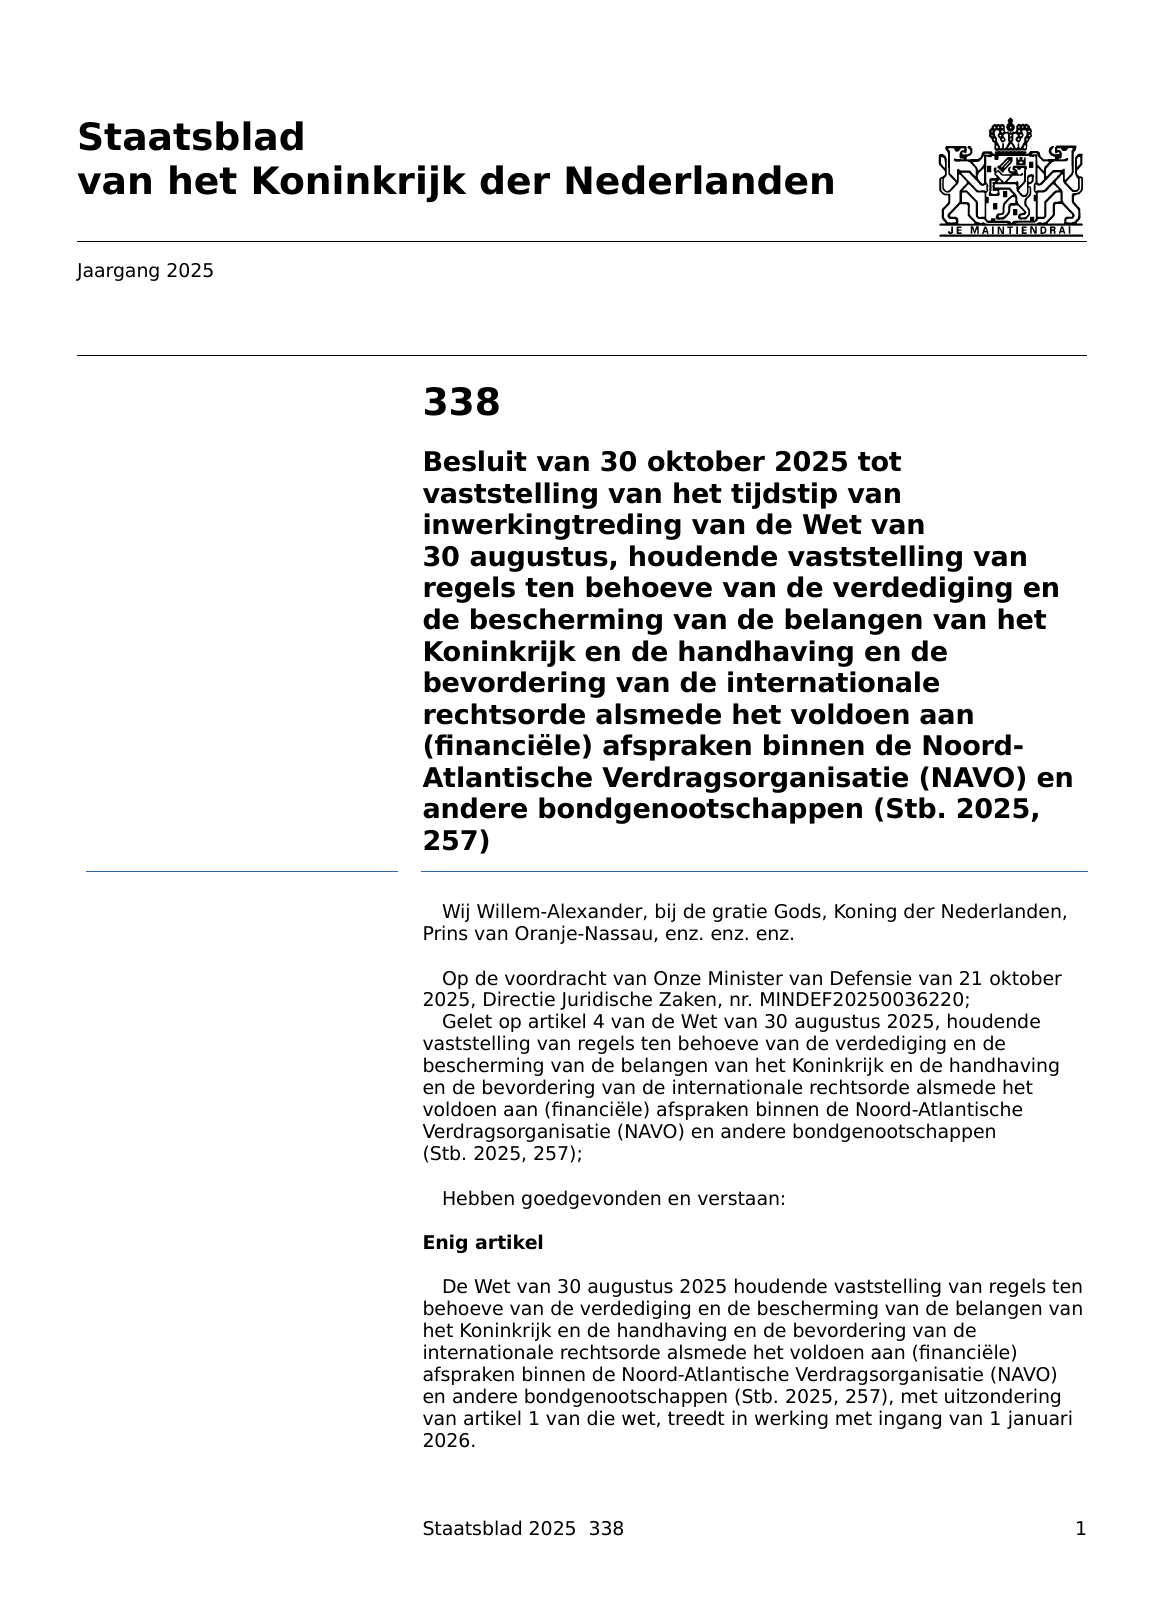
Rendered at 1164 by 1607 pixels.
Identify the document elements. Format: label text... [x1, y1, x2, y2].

subtitle 338 [422, 381, 1087, 424]
table_header Staatsblad van het Koninkrijk der Nederlanden [77, 100, 886, 241]
subtitle Enig artikel [422, 1232, 1087, 1253]
picture [936, 115, 1087, 240]
text Hebben goedgevonden en verstaan: [422, 1187, 1087, 1209]
text Wij Willem-Alexander, bij de gratie Gods, Koning der Nederlanden, Prins van Oranje-Nassau, enz. enz. enz. [422, 901, 1087, 945]
text Op de voordracht van Onze Minister van Defensie van 21 oktober 2025, Directie Juridische Zaken, nr. MINDEF20250036220; [422, 967, 1087, 1011]
table_cell Jaargang 2025 [77, 242, 1087, 355]
text Besluit van 30 oktober 2025 tot vaststelling van het tijdstip van inwerkingtreding van de Wet van 30 augustus, houdende vaststelling van regels ten behoeve van de verdediging en de bescherming van de belangen van het Koninkrijk en de handhaving en de bevordering van de internationale rechtsorde alsmede het voldoen aan (financiële) afspraken binnen de Noord-Atlantische Verdragsorganisatie (NAVO) en andere bondgenootschappen (Stb. 2025, 257) [422, 447, 1087, 857]
table_header [886, 100, 1087, 241]
text Gelet op artikel 4 van de Wet van 30 augustus 2025, houdende vaststelling van regels ten behoeve van de verdediging en de bescherming van de belangen van het Koninkrijk en de handhaving en de bevordering van de internationale rechtsorde alsmede het voldoen aan (financiële) afspraken binnen de Noord-Atlantische Verdragsorganisatie (NAVO) en andere bondgenootschappen (Stb. 2025, 257); [422, 1011, 1087, 1165]
text De Wet van 30 augustus 2025 houdende vaststelling van regels ten behoeve van de verdediging en de bescherming van de belangen van het Koninkrijk en de handhaving en de bevordering van de internationale rechtsorde alsmede het voldoen aan (financiële) afspraken binnen de Noord-Atlantische Verdragsorganisatie (NAVO) en andere bondgenootschappen (Stb. 2025, 257), met uitzondering van artikel 1 van die wet, treedt in werking met ingang van 1 januari 2026. [422, 1276, 1087, 1452]
